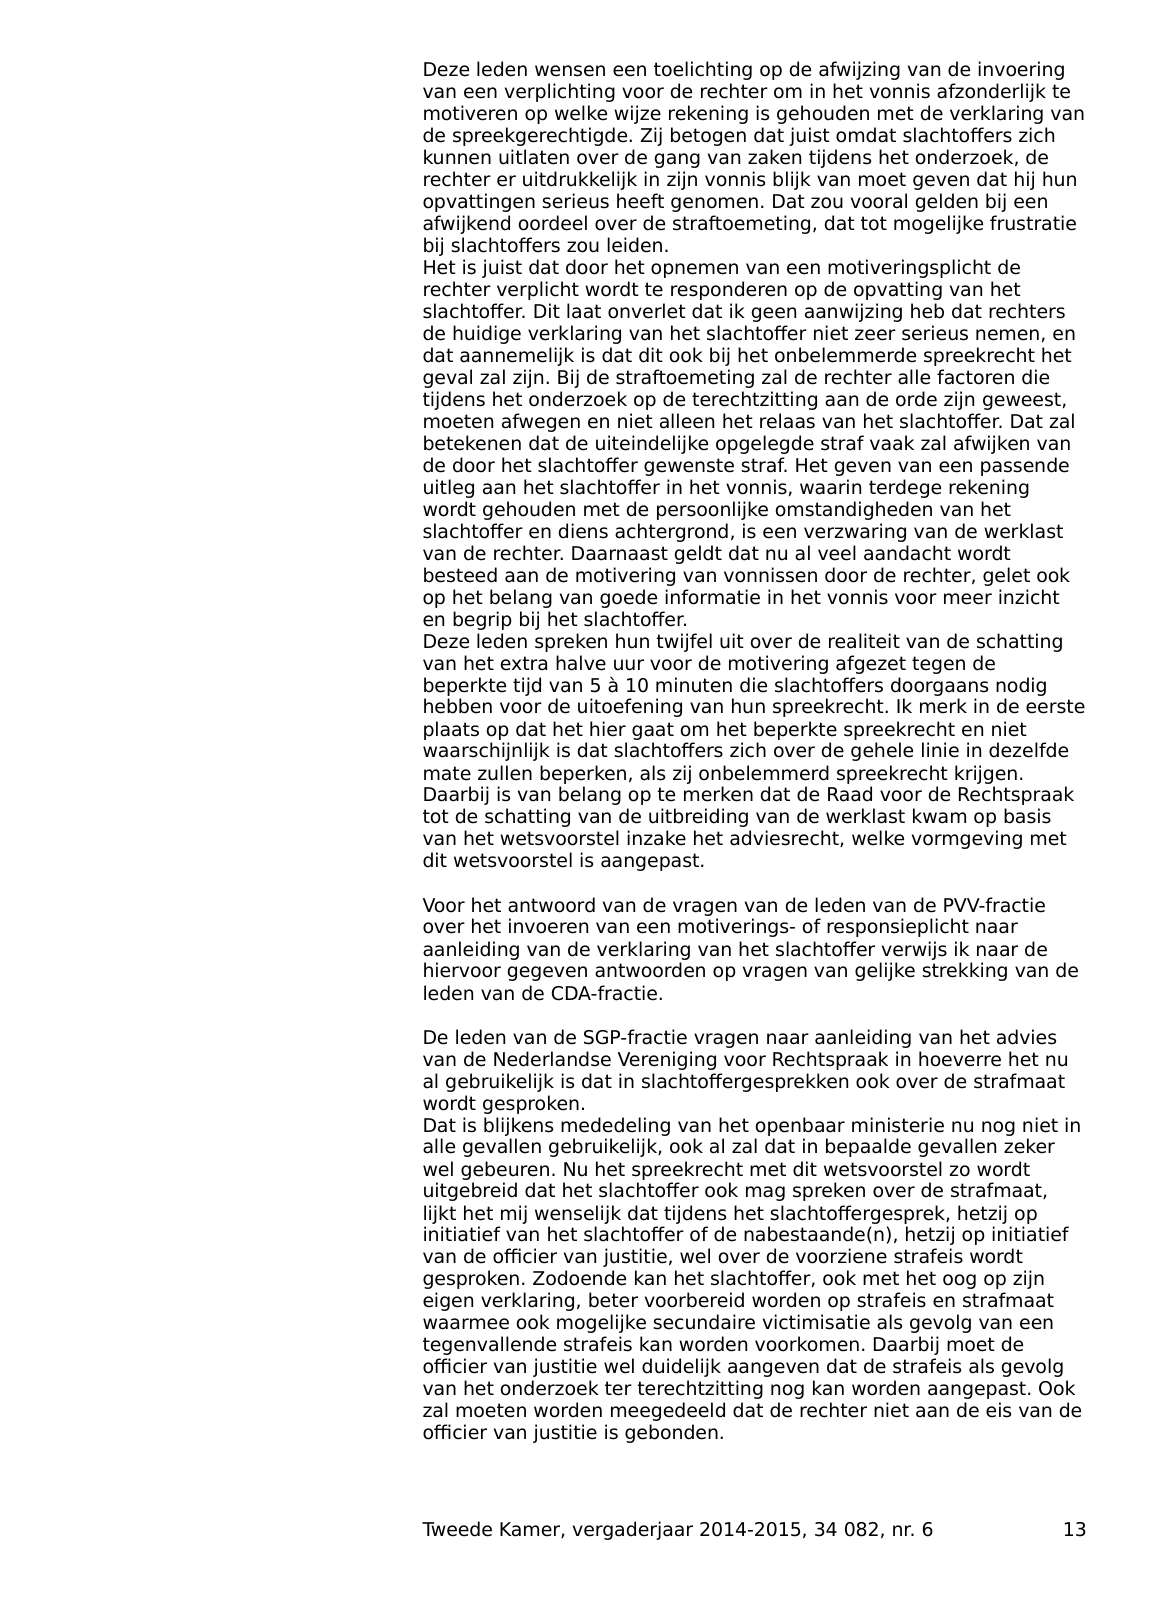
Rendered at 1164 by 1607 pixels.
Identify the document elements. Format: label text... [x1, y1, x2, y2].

text De leden van de SGP-fractie vragen naar aanleiding van het advies van de Nederlandse Vereniging voor Rechtspraak in hoeverre het nu al gebruikelijk is dat in slachtoffergesprekken ook over de strafmaat wordt gesproken. [422, 1027, 1087, 1114]
text Dat is blijkens mededeling van het openbaar ministerie nu nog niet in alle gevallen gebruikelijk, ook al zal dat in bepaalde gevallen zeker wel gebeuren. Nu het spreekrecht met dit wetsvoorstel zo wordt uitgebreid dat het slachtoffer ook mag spreken over de strafmaat, lijkt het mij wenselijk dat tijdens het slachtoffergesprek, hetzij op initiatief van het slachtoffer of de nabestaande(n), hetzij op initiatief van de officier van justitie, wel over de voorziene strafeis wordt gesproken. Zodoende kan het slachtoffer, ook met het oog op zijn eigen verklaring, beter voorbereid worden op strafeis en strafmaat waarmee ook mogelijke secundaire victimisatie als gevolg van een tegenvallende strafeis kan worden voorkomen. Daarbij moet de officier van justitie wel duidelijk aangeven dat de strafeis als gevolg van het onderzoek ter terechtzitting nog kan worden aangepast. Ook zal moeten worden meegedeeld dat de rechter niet aan de eis van de officier van justitie is gebonden. [422, 1114, 1087, 1444]
text Het is juist dat door het opnemen van een motiveringsplicht de rechter verplicht wordt te responderen op de opvatting van het slachtoffer. Dit laat onverlet dat ik geen aanwijzing heb dat rechters de huidige verklaring van het slachtoffer niet zeer serieus nemen, en dat aannemelijk is dat dit ook bij het onbelemmerde spreekrecht het geval zal zijn. Bij de straftoemeting zal de rechter alle factoren die tijdens het onderzoek op de terechtzitting aan de orde zijn geweest, moeten afwegen en niet alleen het relaas van het slachtoffer. Dat zal betekenen dat de uiteindelijke opgelegde straf vaak zal afwijken van de door het slachtoffer gewenste straf. Het geven van een passende uitleg aan het slachtoffer in het vonnis, waarin terdege rekening wordt gehouden met de persoonlijke omstandigheden van het slachtoffer en diens achtergrond, is een verzwaring van de werklast van de rechter. Daarnaast geldt dat nu al veel aandacht wordt besteed aan de motivering van vonnissen door de rechter, gelet ook op het belang van goede informatie in het vonnis voor meer inzicht en begrip bij het slachtoffer. [422, 257, 1087, 631]
text Deze leden spreken hun twijfel uit over de realiteit van de schatting van het extra halve uur voor de motivering afgezet tegen de beperkte tijd van 5 à 10 minuten die slachtoffers doorgaans nodig hebben voor de uitoefening van hun spreekrecht. Ik merk in de eerste plaats op dat het hier gaat om het beperkte spreekrecht en niet waarschijnlijk is dat slachtoffers zich over de gehele linie in dezelfde mate zullen beperken, als zij onbelemmerd spreekrecht krijgen. Daarbij is van belang op te merken dat de Raad voor de Rechtspraak tot de schatting van de uitbreiding van de werklast kwam op basis van het wetsvoorstel inzake het adviesrecht, welke vormgeving met dit wetsvoorstel is aangepast. [422, 631, 1087, 872]
text Voor het antwoord van de vragen van de leden van de PVV-fractie over het invoeren van een motiverings- of responsieplicht naar aanleiding van de verklaring van het slachtoffer verwijs ik naar de hiervoor gegeven antwoorden op vragen van gelijke strekking van de leden van de CDA-fractie. [422, 894, 1087, 1004]
text Deze leden wensen een toelichting op de afwijzing van de invoering van een verplichting voor de rechter om in het vonnis afzonderlijk te motiveren op welke wijze rekening is gehouden met de verklaring van de spreekgerechtigde. Zij betogen dat juist omdat slachtoffers zich kunnen uitlaten over de gang van zaken tijdens het onderzoek, de rechter er uitdrukkelijk in zijn vonnis blijk van moet geven dat hij hun opvattingen serieus heeft genomen. Dat zou vooral gelden bij een afwijkend oordeel over de straftoemeting, dat tot mogelijke frustratie bij slachtoffers zou leiden. [422, 59, 1087, 257]
